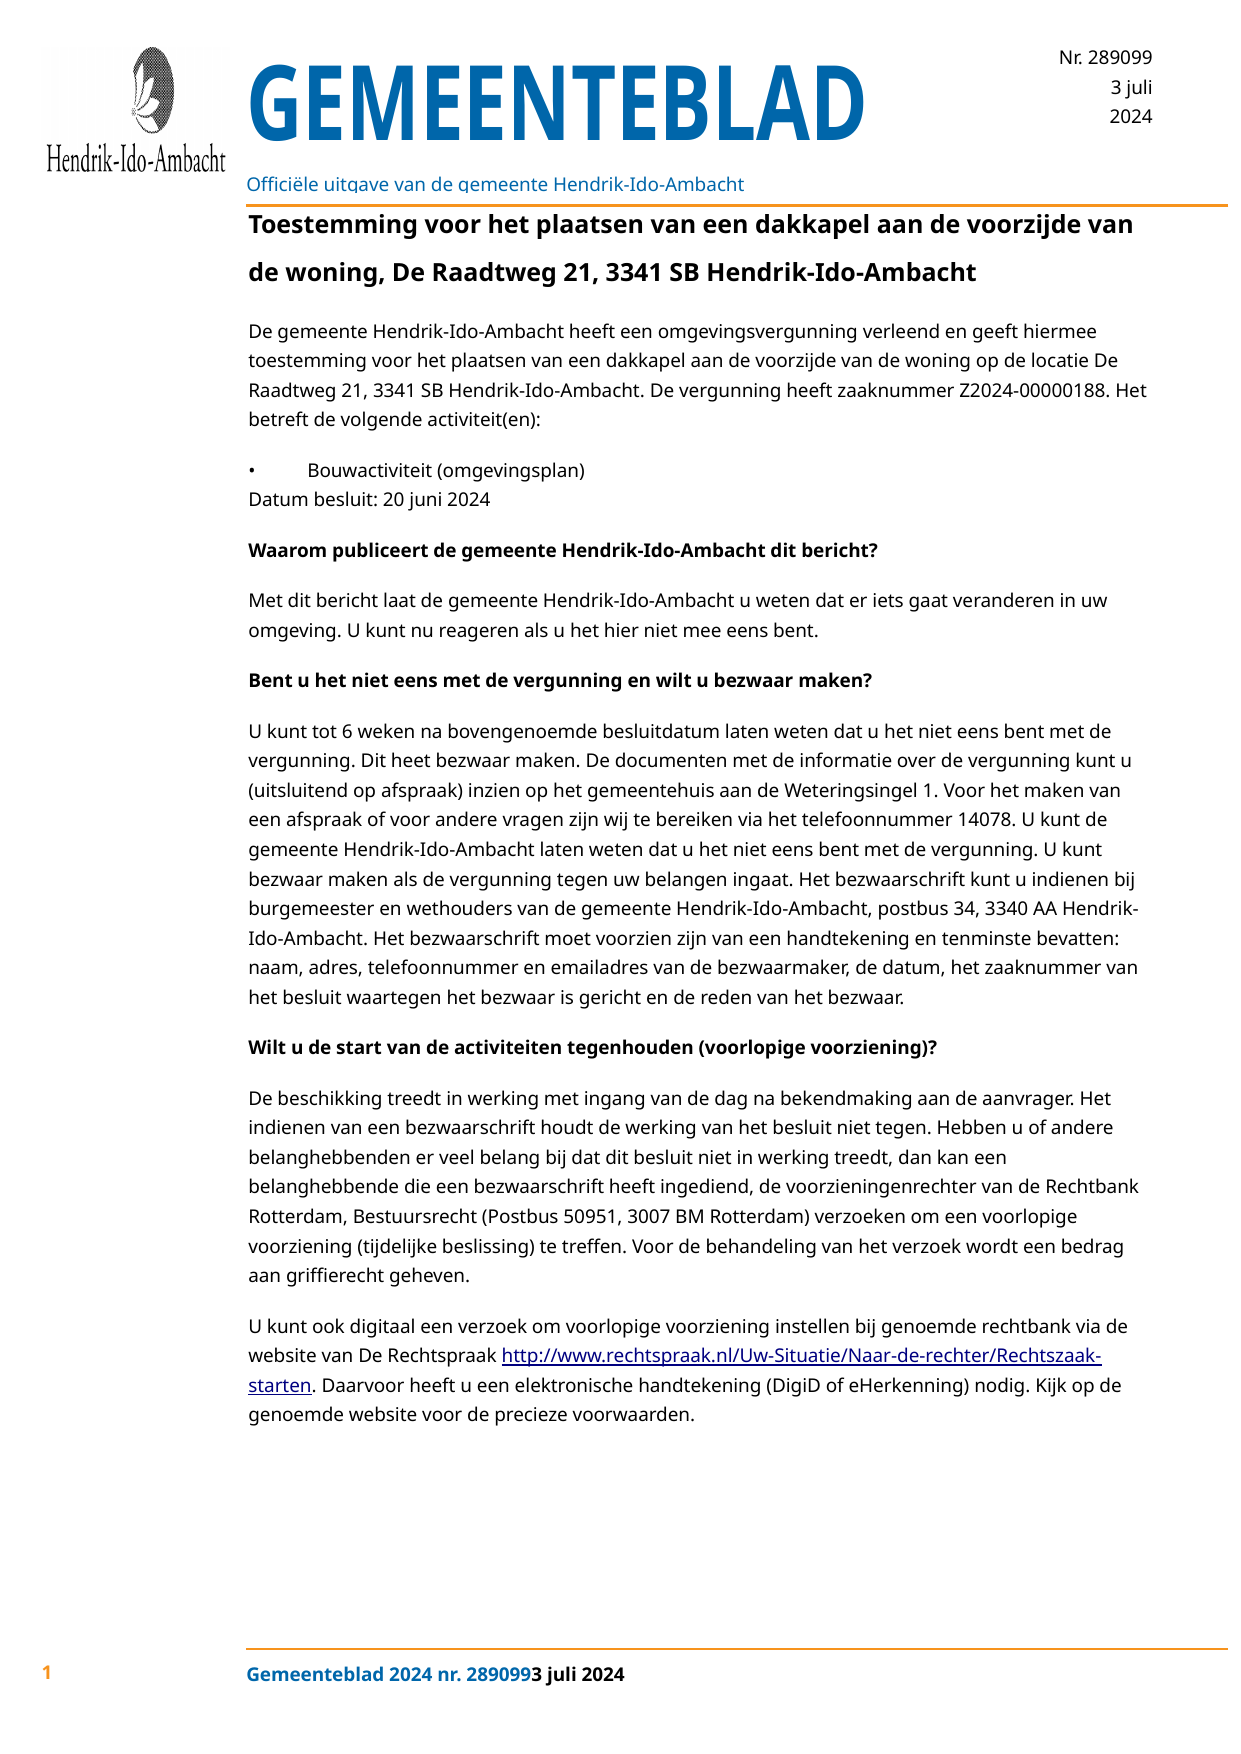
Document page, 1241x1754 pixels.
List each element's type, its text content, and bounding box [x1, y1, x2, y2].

text U kunt ook digitaal een verzoek om voorlopige voorziening instellen bij genoemde rechtbank via de website van De Rechtspraak http://www.rechtspraak.nl/Uw-Situatie/Naar-de-rechter/Rechtszaak-starten. Daarvoor heeft u een elektronische handtekening (DigiD of eHerkenning) nodig. Kijk op de genoemde website voor de precieze voorwaarden. [248, 1313, 1152, 1427]
text Toestemming voor het plaatsen van een dakkapel aan de voorzijde van de woning, De Raadtweg 21, 3341 SB Hendrik-Ido-Ambacht [248, 207, 1152, 288]
text Datum besluit: 20 juni 2024 [248, 487, 1152, 512]
text Waarom publiceert de gemeente Hendrik-Ido-Ambacht dit bericht? [248, 537, 1152, 563]
text U kunt tot 6 weken na bovengenoemde besluitdatum laten weten dat u het niet eens bent met de vergunning. Dit heet bezwaar maken. De documenten met de informatie over de vergunning kunt u (uitsluitend op afspraak) inzien op het gemeentehuis aan de Weteringsingel 1. Voor het maken van een afspraak of voor andere vragen zijn wij te bereiken via het telefoonnummer 14078. U kunt de gemeente Hendrik-Ido-Ambacht laten weten dat u het niet eens bent met de vergunning. U kunt bezwaar maken als de vergunning tegen uw belangen ingaat. Het bezwaarschrift kunt u indienen bij burgemeester en wethouders van de gemeente Hendrik-Ido-Ambacht, postbus 34, 3340 AA Hendrik-Ido-Ambacht. Het bezwaarschrift moet voorzien zijn van een handtekening en tenminste bevatten: naam, adres, telefoonnummer en emailadres van de bezwaarmaker, de datum, het zaaknummer van het besluit waartegen het bezwaar is gericht en de reden van het bezwaar. [248, 718, 1152, 1010]
list Bouwactiviteit (omgevingsplan) [248, 457, 1152, 483]
text Bent u het niet eens met de vergunning en wilt u bezwaar maken? [248, 667, 1152, 693]
text Met dit bericht laat de gemeente Hendrik-Ido-Ambacht u weten dat er iets gaat veranderen in uw omgeving. U kunt nu reageren als u het hier niet mee eens bent. [248, 587, 1152, 643]
text De gemeente Hendrik-Ido-Ambacht heeft een omgevingsvergunning verleend en geeft hiermee toestemming voor het plaatsen van een dakkapel aan de voorzijde van de woning op de locatie De Raadtweg 21, 3341 SB Hendrik-Ido-Ambacht. De vergunning heeft zaaknummer Z2024-00000188. Het betreft de volgende activiteit(en): [248, 318, 1152, 432]
text De beschikking treedt in werking met ingang van de dag na bekendmaking aan de aanvrager. Het indienen van een bezwaarschrift houdt de werking van het besluit niet tegen. Hebben u of andere belanghebbenden er veel belang bij dat dit besluit niet in werking treedt, dan kan een belanghebbende die een bezwaarschrift heeft ingediend, de voorzieningenrechter van de Rechtbank Rotterdam, Bestuursrecht (Postbus 50951, 3007 BM Rotterdam) verzoeken om een voorlopige voorziening (tijdelijke beslissing) te treffen. Voor de behandeling van het verzoek wordt een bedrag aan griffierecht geheven. [248, 1085, 1152, 1288]
picture [41, 47, 231, 172]
text Wilt u de start van de activiteiten tegenhouden (voorlopige voorziening)? [248, 1034, 1152, 1060]
